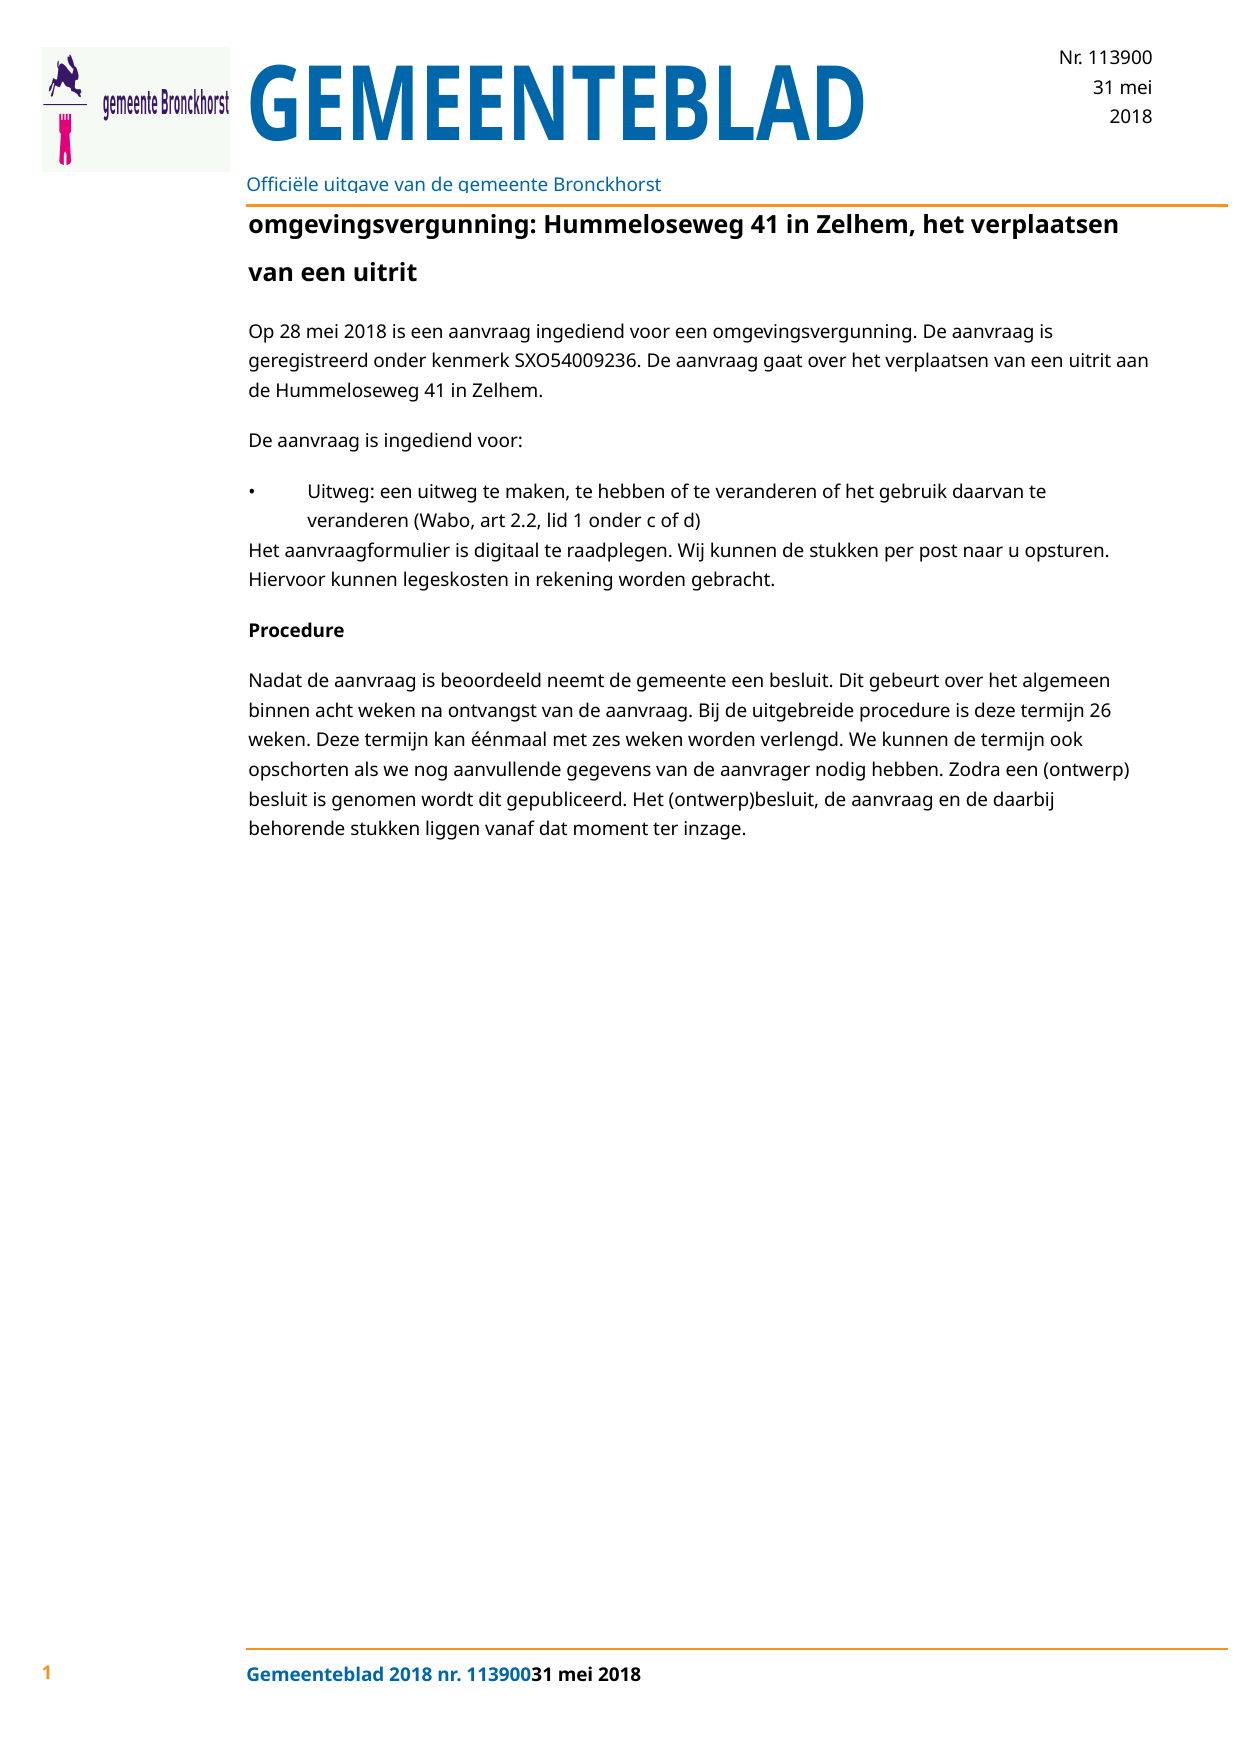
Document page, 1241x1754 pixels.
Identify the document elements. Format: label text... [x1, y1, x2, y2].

list Uitweg: een uitweg te maken, te hebben of te veranderen of het gebruik daarvan te veranderen (Wabo, art 2.2, lid 1 onder c of d) [248, 478, 1152, 533]
picture [41, 47, 231, 172]
text Procedure [248, 617, 1152, 643]
text Het aanvraagformulier is digitaal te raadplegen. Wij kunnen de stukken per post naar u opsturen. Hiervoor kunnen legeskosten in rekening worden gebracht. [248, 537, 1152, 592]
text Nadat de aanvraag is beoordeeld neemt de gemeente een besluit. Dit gebeurt over het algemeen binnen acht weken na ontvangst van de aanvraag. Bij de uitgebreide procedure is deze termijn 26 weken. Deze termijn kan éénmaal met zes weken worden verlengd. We kunnen de termijn ook opschorten als we nog aanvullende gegevens van de aanvrager nodig hebben. Zodra een (ontwerp) besluit is genomen wordt dit gepubliceerd. Het (ontwerp)besluit, de aanvraag en de daarbij behorende stukken liggen vanaf dat moment ter inzage. [248, 667, 1152, 841]
text De aanvraag is ingediend voor: [248, 427, 1152, 453]
text omgevingsvergunning: Hummeloseweg 41 in Zelhem, het verplaatsen van een uitrit [248, 207, 1152, 288]
text Op 28 mei 2018 is een aanvraag ingediend voor een omgevingsvergunning. De aanvraag is geregistreerd onder kenmerk SXO54009236. De aanvraag gaat over het verplaatsen van een uitrit aan de Hummeloseweg 41 in Zelhem. [248, 318, 1152, 403]
